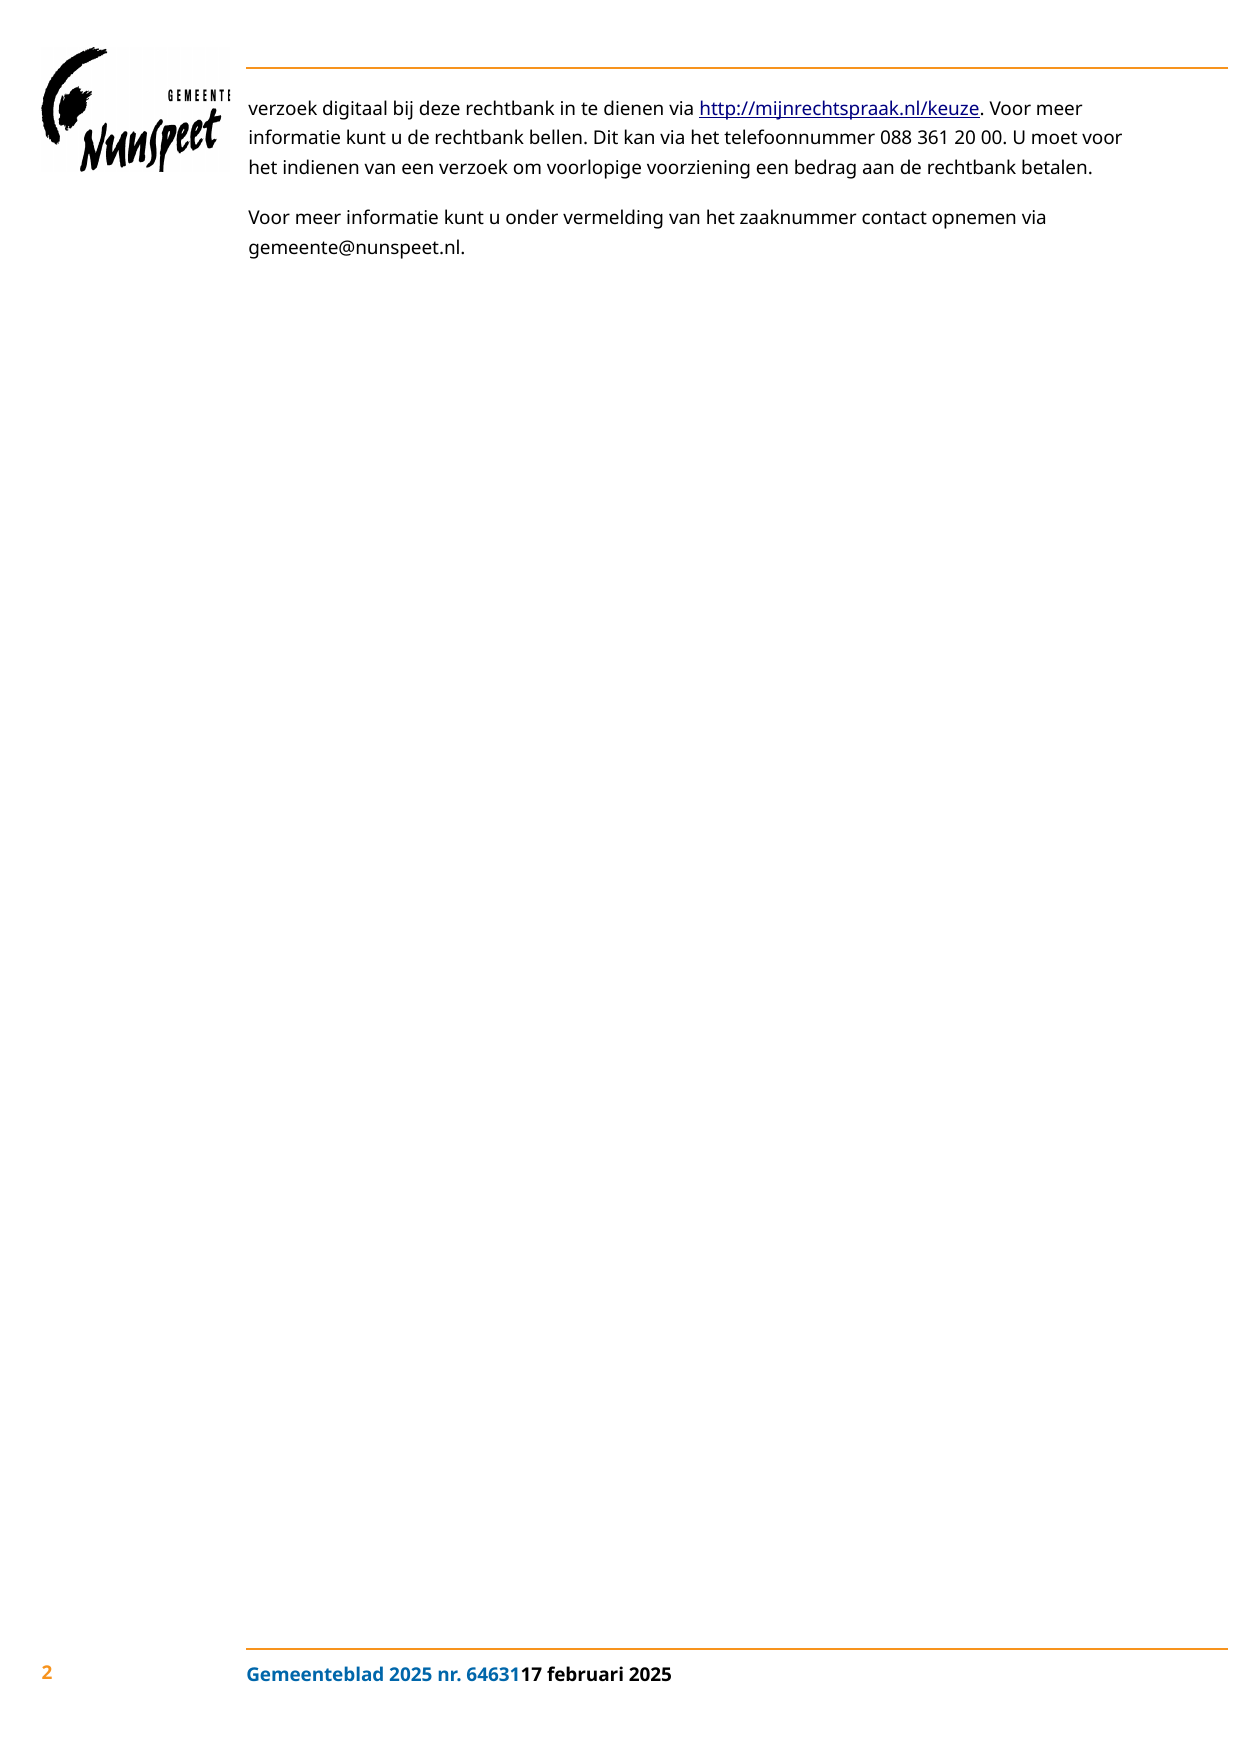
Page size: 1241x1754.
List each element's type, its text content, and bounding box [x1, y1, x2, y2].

text Voor meer informatie kunt u onder vermelding van het zaaknummer contact opnemen via gemeente@nunspeet.nl. [248, 204, 1152, 260]
text verzoek digitaal bij deze rechtbank in te dienen via http://mijnrechtspraak.nl/keuze. Voor meer informatie kunt u de rechtbank bellen. Dit kan via het telefoonnummer 088 361 20 00. U moet voor het indienen van een verzoek om voorlopige voorziening een bedrag aan de rechtbank betalen. [248, 95, 1152, 180]
picture [41, 47, 231, 172]
